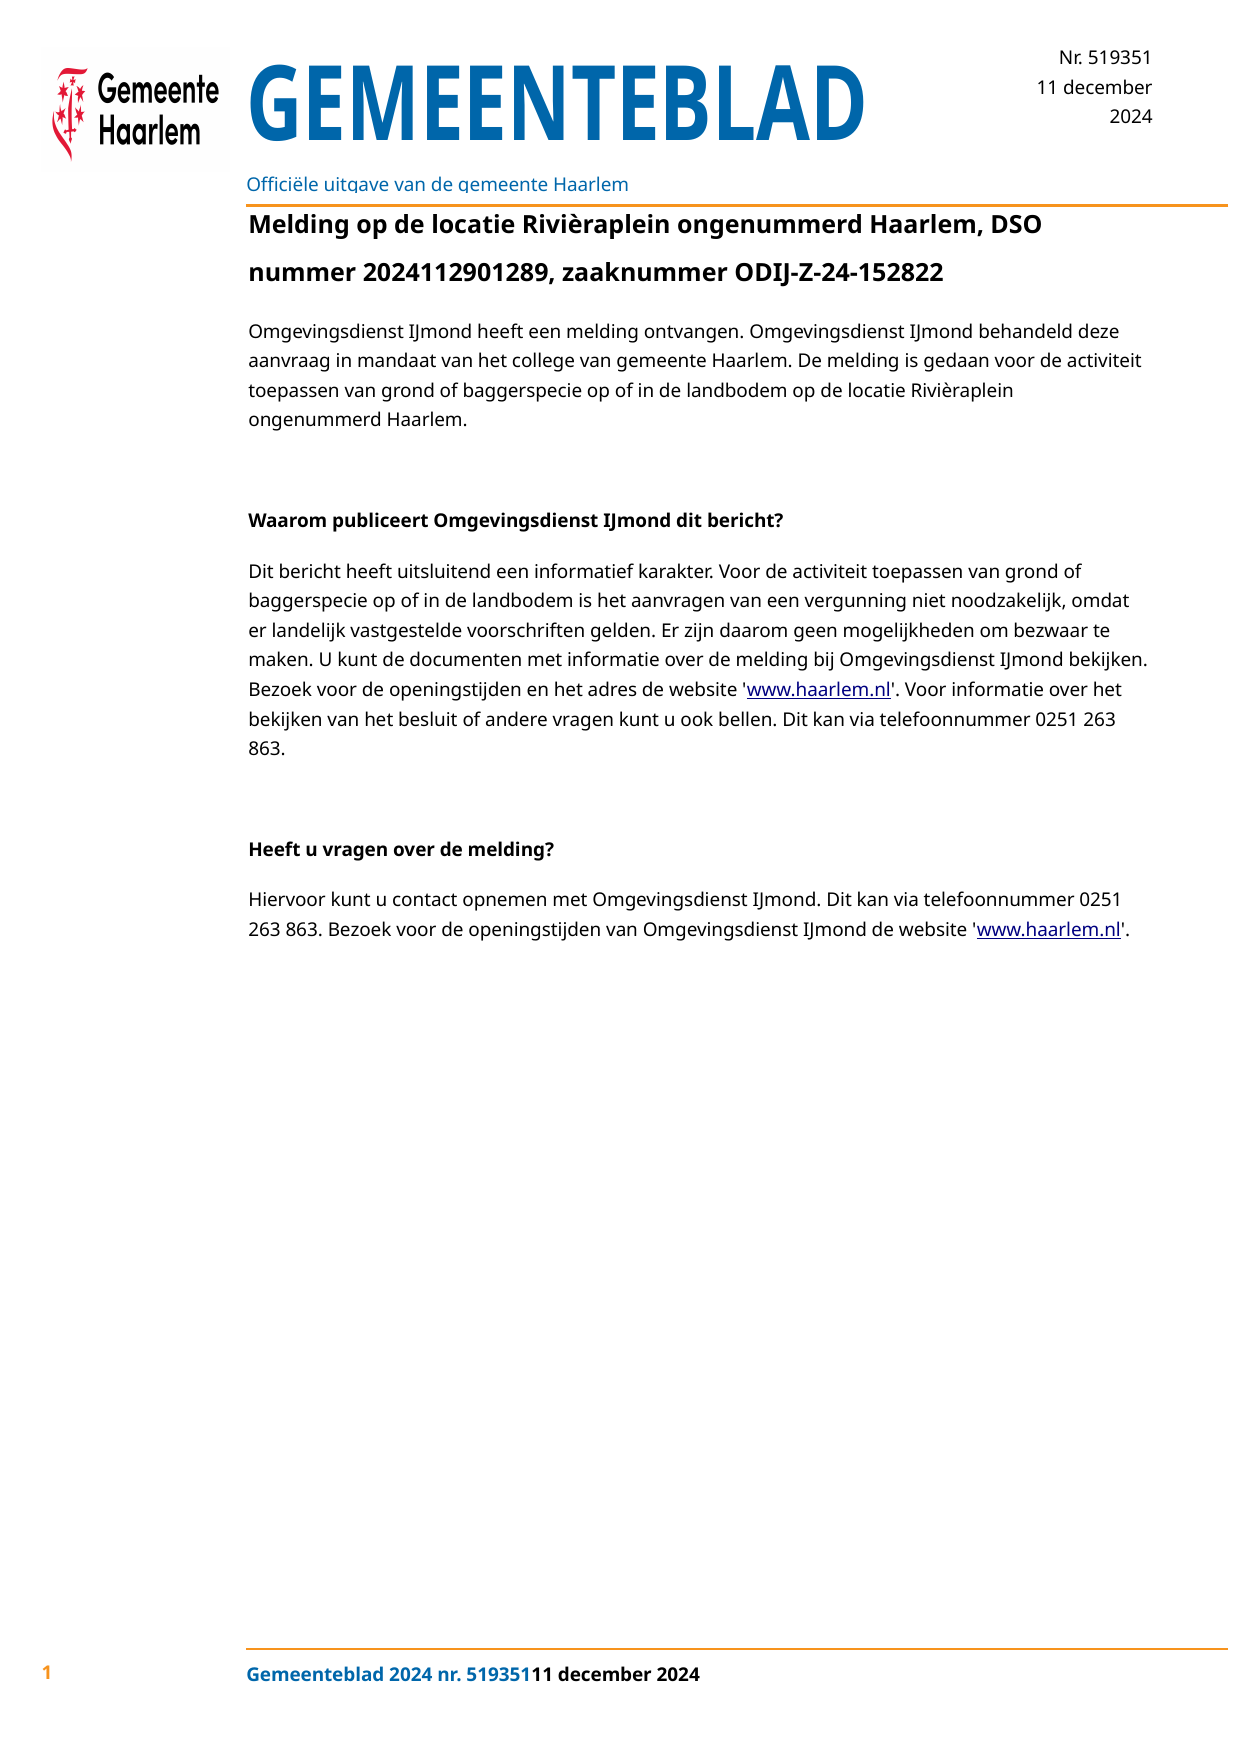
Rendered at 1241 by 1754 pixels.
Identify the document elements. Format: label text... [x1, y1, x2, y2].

text Waarom publiceert Omgevingsdienst IJmond dit bericht? [248, 507, 1152, 533]
text Hiervoor kunt u contact opnemen met Omgevingsdienst IJmond. Dit kan via telefoonnummer 0251 263 863. Bezoek voor de openingstijden van Omgevingsdienst IJmond de website 'www.haarlem.nl'. [248, 887, 1152, 942]
text Omgevingsdienst IJmond heeft een melding ontvangen. Omgevingsdienst IJmond behandeld deze aanvraag in mandaat van het college van gemeente Haarlem. De melding is gedaan voor de activiteit toepassen van grond of baggerspecie op of in de landbodem op de locatie Rivièraplein ongenummerd Haarlem. [248, 318, 1152, 432]
text Dit bericht heeft uitsluitend een informatief karakter. Voor de activiteit toepassen van grond of baggerspecie op of in de landbodem is het aanvragen van een vergunning niet noodzakelijk, omdat er landelijk vastgestelde voorschriften gelden. Er zijn daarom geen mogelijkheden om bezwaar te maken. U kunt de documenten met informatie over de melding bij Omgevingsdienst IJmond bekijken. Bezoek voor de openingstijden en het adres de website 'www.haarlem.nl'. Voor informatie over het bekijken van het besluit of andere vragen kunt u ook bellen. Dit kan via telefoonnummer 0251 263 863. [248, 558, 1152, 761]
picture [41, 47, 231, 172]
text Melding op de locatie Rivièraplein ongenummerd Haarlem, DSO nummer 2024112901289, zaaknummer ODIJ-Z-24-152822 [248, 207, 1152, 288]
text Heeft u vragen over de melding? [248, 836, 1152, 862]
